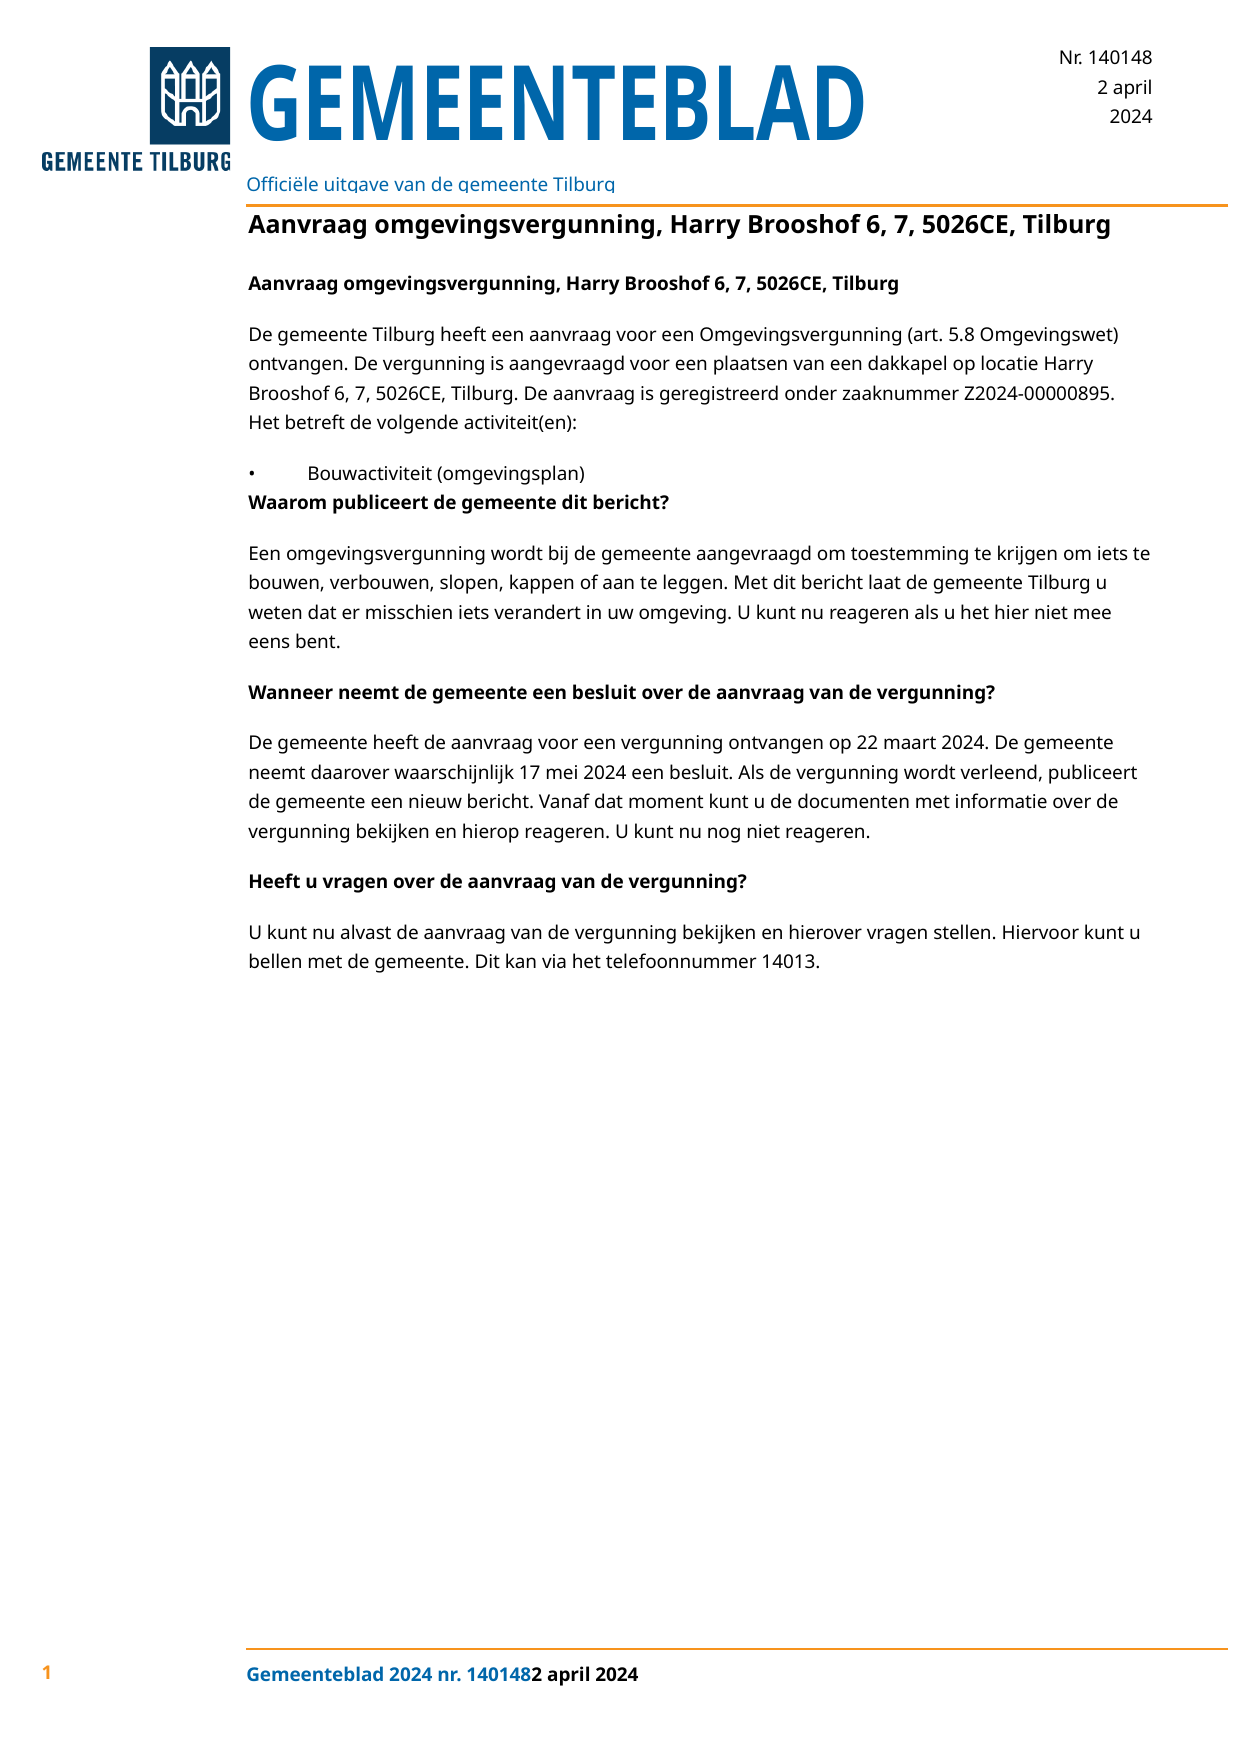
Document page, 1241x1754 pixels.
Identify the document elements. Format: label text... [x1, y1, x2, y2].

text De gemeente Tilburg heeft een aanvraag voor een Omgevingsvergunning (art. 5.8 Omgevingswet) ontvangen. De vergunning is aangevraagd voor een plaatsen van een dakkapel op locatie Harry Brooshof 6, 7, 5026CE, Tilburg. De aanvraag is geregistreerd onder zaaknummer Z2024-00000895. Het betreft de volgende activiteit(en): [248, 321, 1152, 435]
text Een omgevingsvergunning wordt bij de gemeente aangevraagd om toestemming te krijgen om iets te bouwen, verbouwen, slopen, kappen of aan te leggen. Met dit bericht laat de gemeente Tilburg u weten dat er misschien iets verandert in uw omgeving. U kunt nu reageren als u het hier niet mee eens bent. [248, 540, 1152, 654]
list Bouwactiviteit (omgevingsplan) [248, 460, 1152, 486]
text Waarom publiceert de gemeente dit bericht? [248, 489, 1152, 515]
text De gemeente heeft de aanvraag voor een vergunning ontvangen op 22 maart 2024. De gemeente neemt daarover waarschijnlijk 17 mei 2024 een besluit. Als de vergunning wordt verleend, publiceert de gemeente een nieuw bericht. Vanaf dat moment kunt u de documenten met informatie over de vergunning bekijken en hierop reageren. U kunt nu nog niet reageren. [248, 729, 1152, 844]
text Wanneer neemt de gemeente een besluit over de aanvraag van de vergunning? [248, 679, 1152, 705]
text U kunt nu alvast de aanvraag van de vergunning bekijken en hierover vragen stellen. Hiervoor kunt u bellen met de gemeente. Dit kan via het telefoonnummer 14013. [248, 919, 1152, 974]
picture [41, 47, 231, 172]
text Aanvraag omgevingsvergunning, Harry Brooshof 6, 7, 5026CE, Tilburg [248, 207, 1152, 241]
text Heeft u vragen over de aanvraag van de vergunning? [248, 869, 1152, 894]
text Aanvraag omgevingsvergunning, Harry Brooshof 6, 7, 5026CE, Tilburg [248, 270, 1152, 296]
